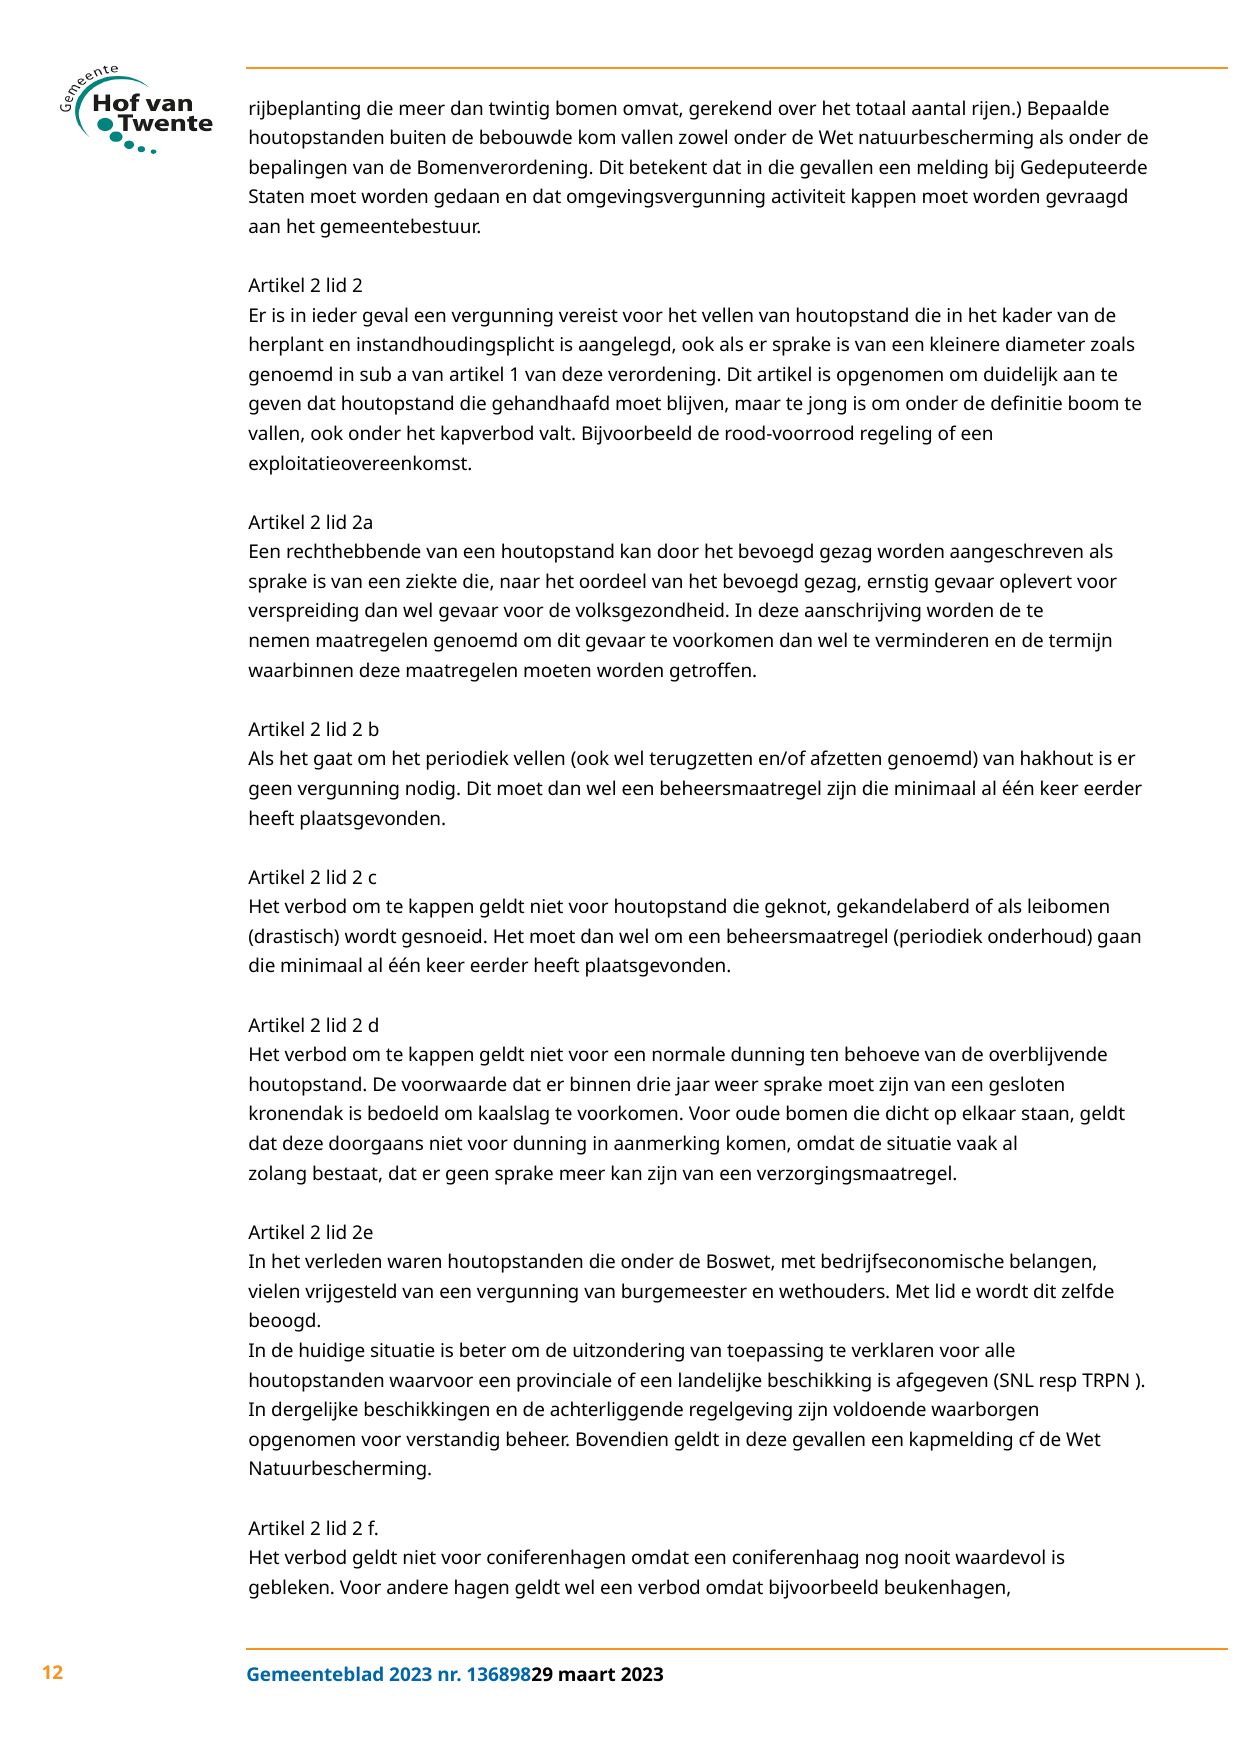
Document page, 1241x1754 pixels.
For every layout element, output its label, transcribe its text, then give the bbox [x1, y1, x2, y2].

text Het verbod geldt niet voor coniferenhagen omdat een coniferenhaag nog nooit waardevol is gebleken. Voor andere hagen geldt wel een verbod omdat bijvoorbeeld beukenhagen, [248, 1544, 1152, 1600]
text Artikel 2 lid 2 c [248, 864, 1152, 890]
text Artikel 2 lid 2 f. [248, 1515, 1152, 1541]
picture [41, 47, 231, 172]
text Artikel 2 lid 2 b [248, 716, 1152, 742]
text zolang bestaat, dat er geen sprake meer kan zijn van een verzorgingsmaatregel. [248, 1160, 1152, 1186]
text Artikel 2 lid 2 [248, 272, 1152, 298]
text nemen maatregelen genoemd om dit gevaar te voorkomen dan wel te verminderen en de termijn waarbinnen deze maatregelen moeten worden getroffen. [248, 627, 1152, 683]
text Artikel 2 lid 2a [248, 509, 1152, 535]
text Het verbod om te kappen geldt niet voor een normale dunning ten behoeve van de overblijvende houtopstand. De voorwaarde dat er binnen drie jaar weer sprake moet zijn van een gesloten kronendak is bedoeld om kaalslag te voorkomen. Voor oude bomen die dicht op elkaar staan, geldt dat deze doorgaans niet voor dunning in aanmerking komen, omdat de situatie vaak al [248, 1041, 1152, 1156]
text Artikel 2 lid 2 d [248, 1012, 1152, 1038]
text In de huidige situatie is beter om de uitzondering van toepassing te verklaren voor alle houtopstanden waarvoor een provinciale of een landelijke beschikking is afgegeven (SNL resp TRPN ). [248, 1337, 1152, 1393]
text Er is in ieder geval een vergunning vereist voor het vellen van houtopstand die in het kader van de herplant­ en instandhoudingsplicht is aangelegd, ook als er sprake is van een kleinere diameter zoals genoemd in sub a van artikel 1 van deze verordening. Dit artikel is opgenomen om duidelijk aan te geven dat houtopstand die gehandhaafd moet blijven, maar te jong is om onder de definitie boom te vallen, ook onder het kapverbod valt. Bijvoorbeeld de rood-voor­rood regeling of een exploitatieovereenkomst. [248, 302, 1152, 476]
text rijbeplanting die meer dan twintig bomen omvat, gerekend over het totaal aantal rijen.) Bepaalde houtopstanden buiten de bebouwde kom vallen zowel onder de Wet natuurbescherming als onder de bepalingen van de Bomenverordening. Dit betekent dat in die gevallen een melding bij Gedeputeerde Staten moet worden gedaan en dat omgevingsvergunning activiteit kappen moet worden gevraagd aan het gemeentebestuur. [248, 95, 1152, 239]
text Het verbod om te kappen geldt niet voor houtopstand die geknot, gekandelaberd of als leibomen (drastisch) wordt gesnoeid. Het moet dan wel om een beheersmaatregel (periodiek onderhoud) gaan die minimaal al één keer eerder heeft plaatsgevonden. [248, 893, 1152, 978]
text Een rechthebbende van een houtopstand kan door het bevoegd gezag worden aangeschreven als sprake is van een ziekte die, naar het oordeel van het bevoegd gezag, ernstig gevaar oplevert voor verspreiding dan wel gevaar voor de volksgezondheid. In deze aanschrijving worden de te [248, 538, 1152, 623]
text In dergelijke beschikkingen en de achterliggende regelgeving zijn voldoende waarborgen opgenomen voor verstandig beheer. Bovendien geldt in deze gevallen een kapmelding cf de Wet Natuurbescherming. [248, 1396, 1152, 1481]
text In het verleden waren houtopstanden die onder de Boswet, met bedrijfseconomische belangen, vielen vrijgesteld van een vergunning van burgemeester en wethouders. Met lid e wordt dit zelfde beoogd. [248, 1248, 1152, 1333]
text Artikel 2 lid 2e [248, 1219, 1152, 1245]
text Als het gaat om het periodiek vellen (ook wel terugzetten en/of afzetten genoemd) van hakhout is er geen vergunning nodig. Dit moet dan wel een beheersmaatregel zijn die minimaal al één keer eerder heeft plaatsgevonden. [248, 746, 1152, 831]
